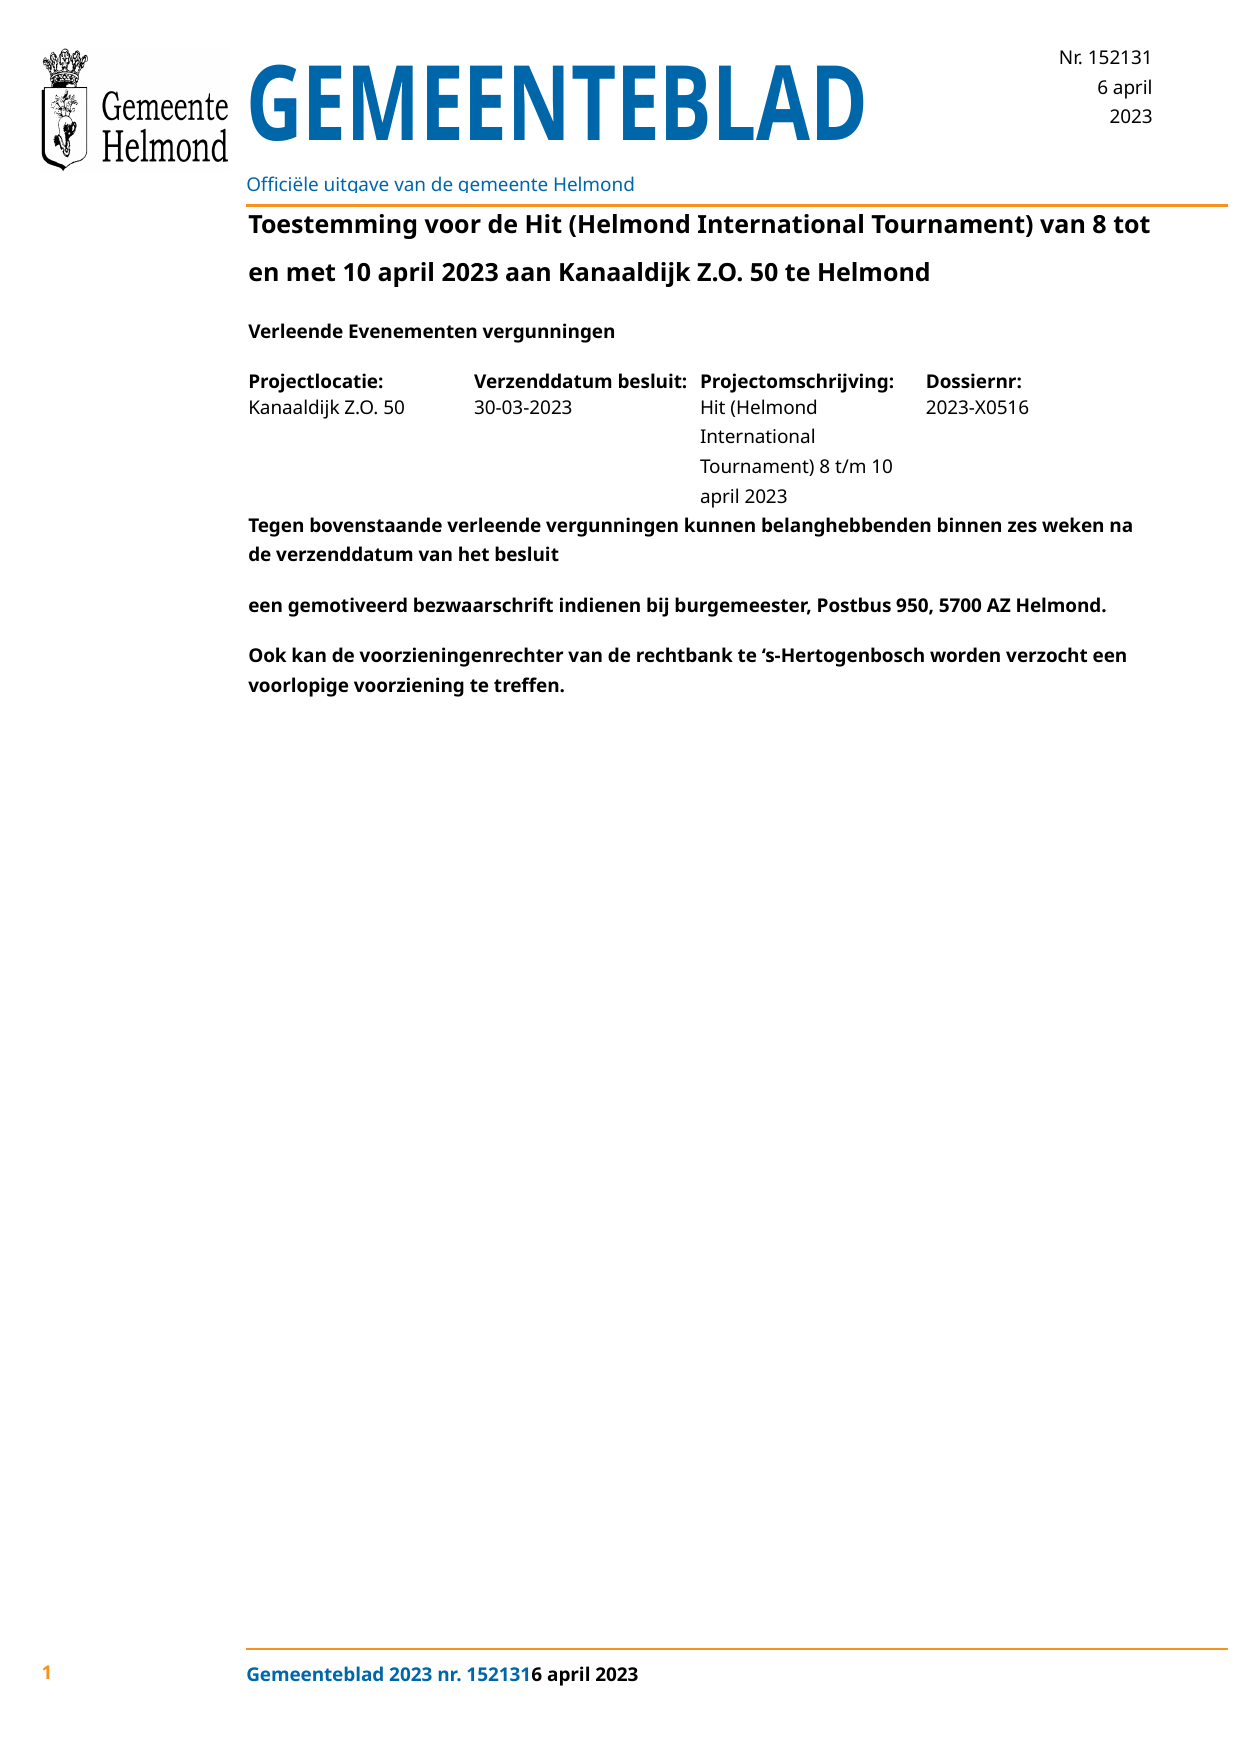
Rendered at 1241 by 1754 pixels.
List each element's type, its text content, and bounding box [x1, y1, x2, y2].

picture [41, 47, 231, 172]
table_header Projectomschrijving: [700, 369, 926, 394]
table_header Projectlocatie: [248, 369, 474, 394]
text Toestemming voor de Hit (Helmond International Tournament) van 8 tot en met 10 april 2023 aan Kanaaldijk Z.O. 50 te Helmond [248, 207, 1152, 288]
table_cell Kanaaldijk Z.O. 50 [248, 394, 474, 509]
table_cell 30-03-2023 [474, 394, 700, 509]
table_cell 2023-X0516 [926, 394, 1152, 509]
text Tegen bovenstaande verleende vergunningen kunnen belanghebbenden binnen zes weken na de verzenddatum van het besluit [248, 512, 1152, 567]
text Ook kan de voorzieningenrechter van de rechtbank te ‘s-Hertogenbosch worden verzocht een voorlopige voorziening te treffen. [248, 642, 1152, 698]
table_header Verzenddatum besluit: [474, 369, 700, 394]
text Verleende Evenementen vergunningen [248, 318, 1152, 344]
table_cell Hit (Helmond International Tournament) 8 t/m 10 april 2023 [700, 394, 926, 509]
text een gemotiveerd bezwaarschrift indienen bij burgemeester, Postbus 950, 5700 AZ Helmond. [248, 592, 1152, 618]
table_header Dossiernr: [926, 369, 1152, 394]
